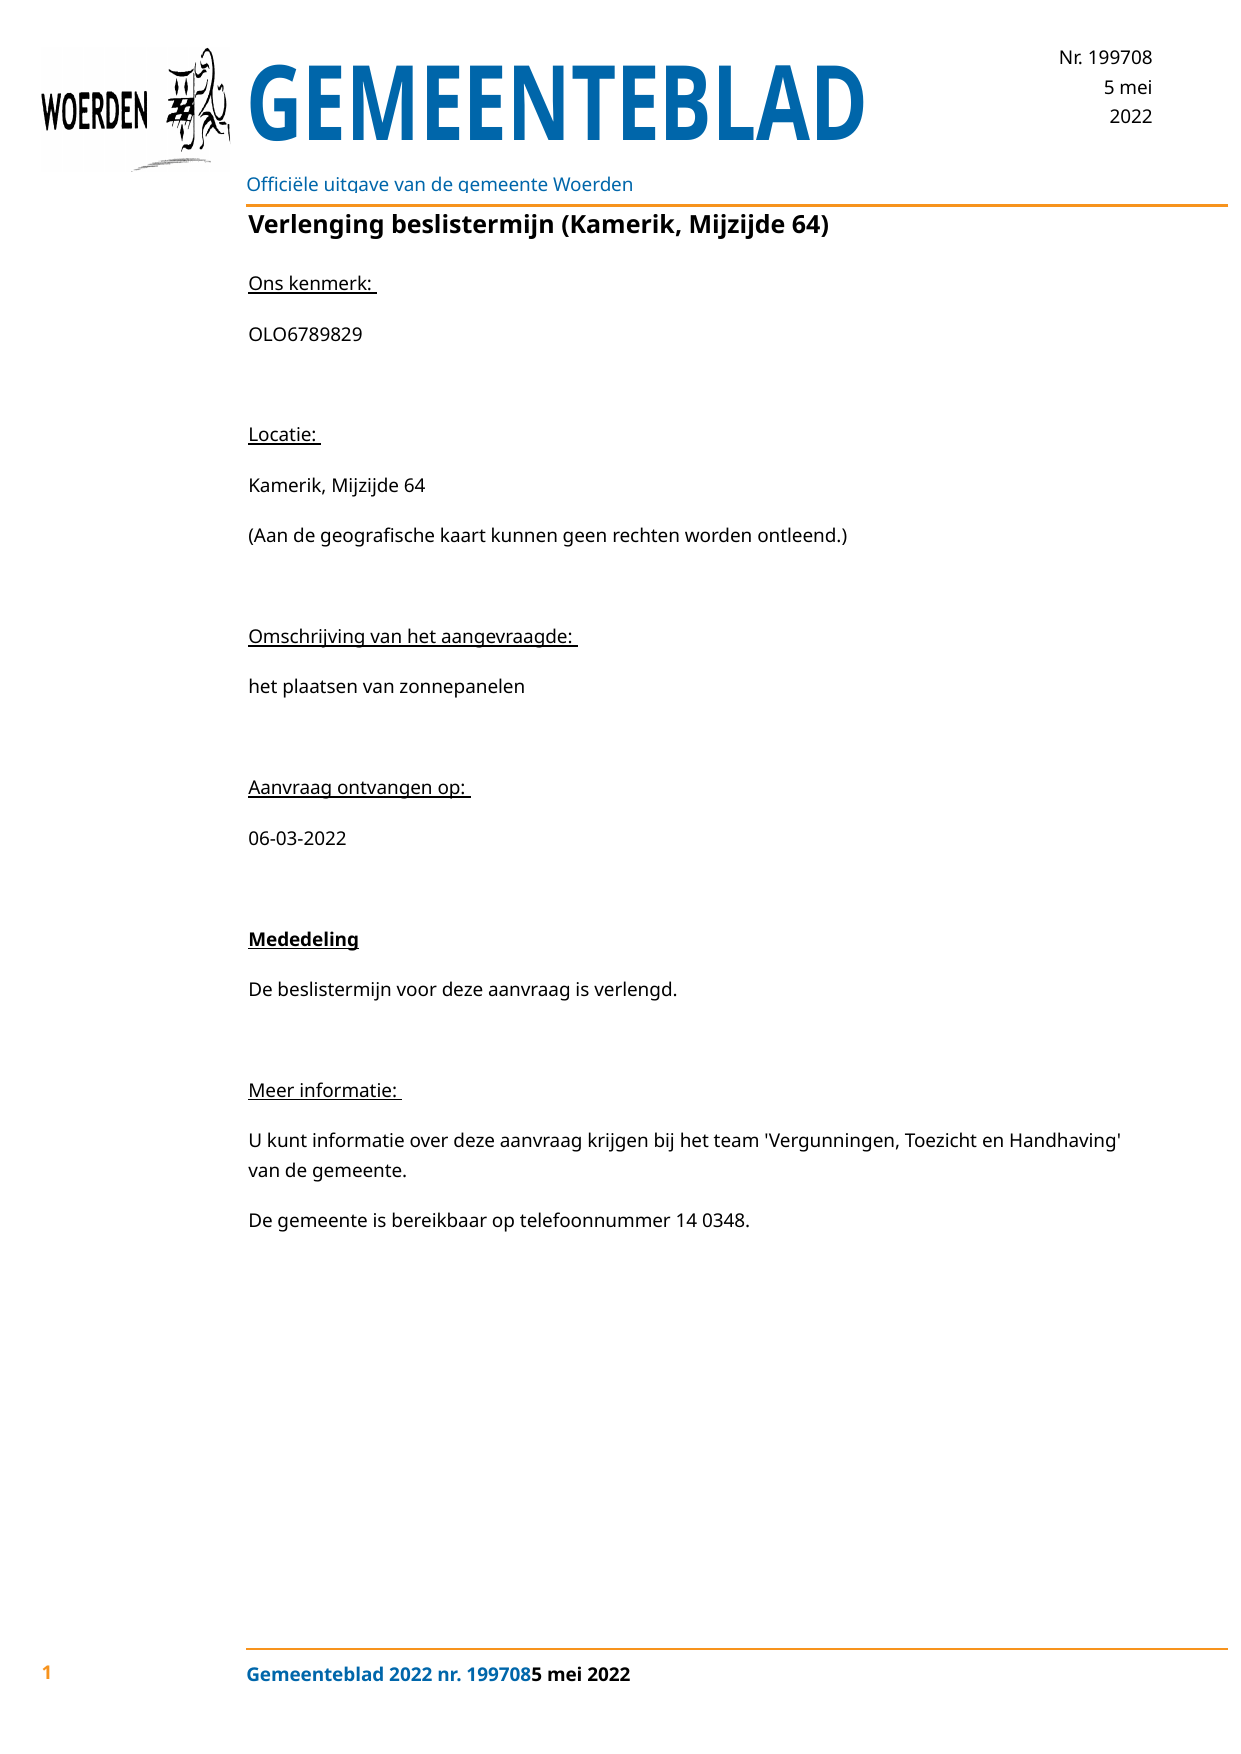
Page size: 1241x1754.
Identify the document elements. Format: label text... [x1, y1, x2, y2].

text Mededeling [248, 926, 1152, 951]
text Locatie: [248, 422, 1152, 447]
text OLO6789829 [248, 321, 1152, 346]
text Aanvraag ontvangen op: [248, 774, 1152, 800]
text Verlenging beslistermijn (Kamerik, Mijzijde 64) [248, 207, 1152, 241]
text De beslistermijn voor deze aanvraag is verlengd. [248, 976, 1152, 1002]
text 06-03-2022 [248, 825, 1152, 851]
text Kamerik, Mijzijde 64 [248, 472, 1152, 498]
text (Aan de geografische kaart kunnen geen rechten worden ontleend.) [248, 522, 1152, 548]
text Ons kenmerk: [248, 270, 1152, 296]
text De gemeente is bereikbaar op telefoonnummer 14 0348. [248, 1207, 1152, 1233]
text U kunt informatie over deze aanvraag krijgen bij het team 'Vergunningen, Toezicht en Handhaving' van de gemeente. [248, 1127, 1152, 1183]
text Omschrijving van het aangevraagde: [248, 623, 1152, 649]
text Meer informatie: [248, 1077, 1152, 1103]
picture [41, 47, 231, 172]
text het plaatsen van zonnepanelen [248, 674, 1152, 699]
